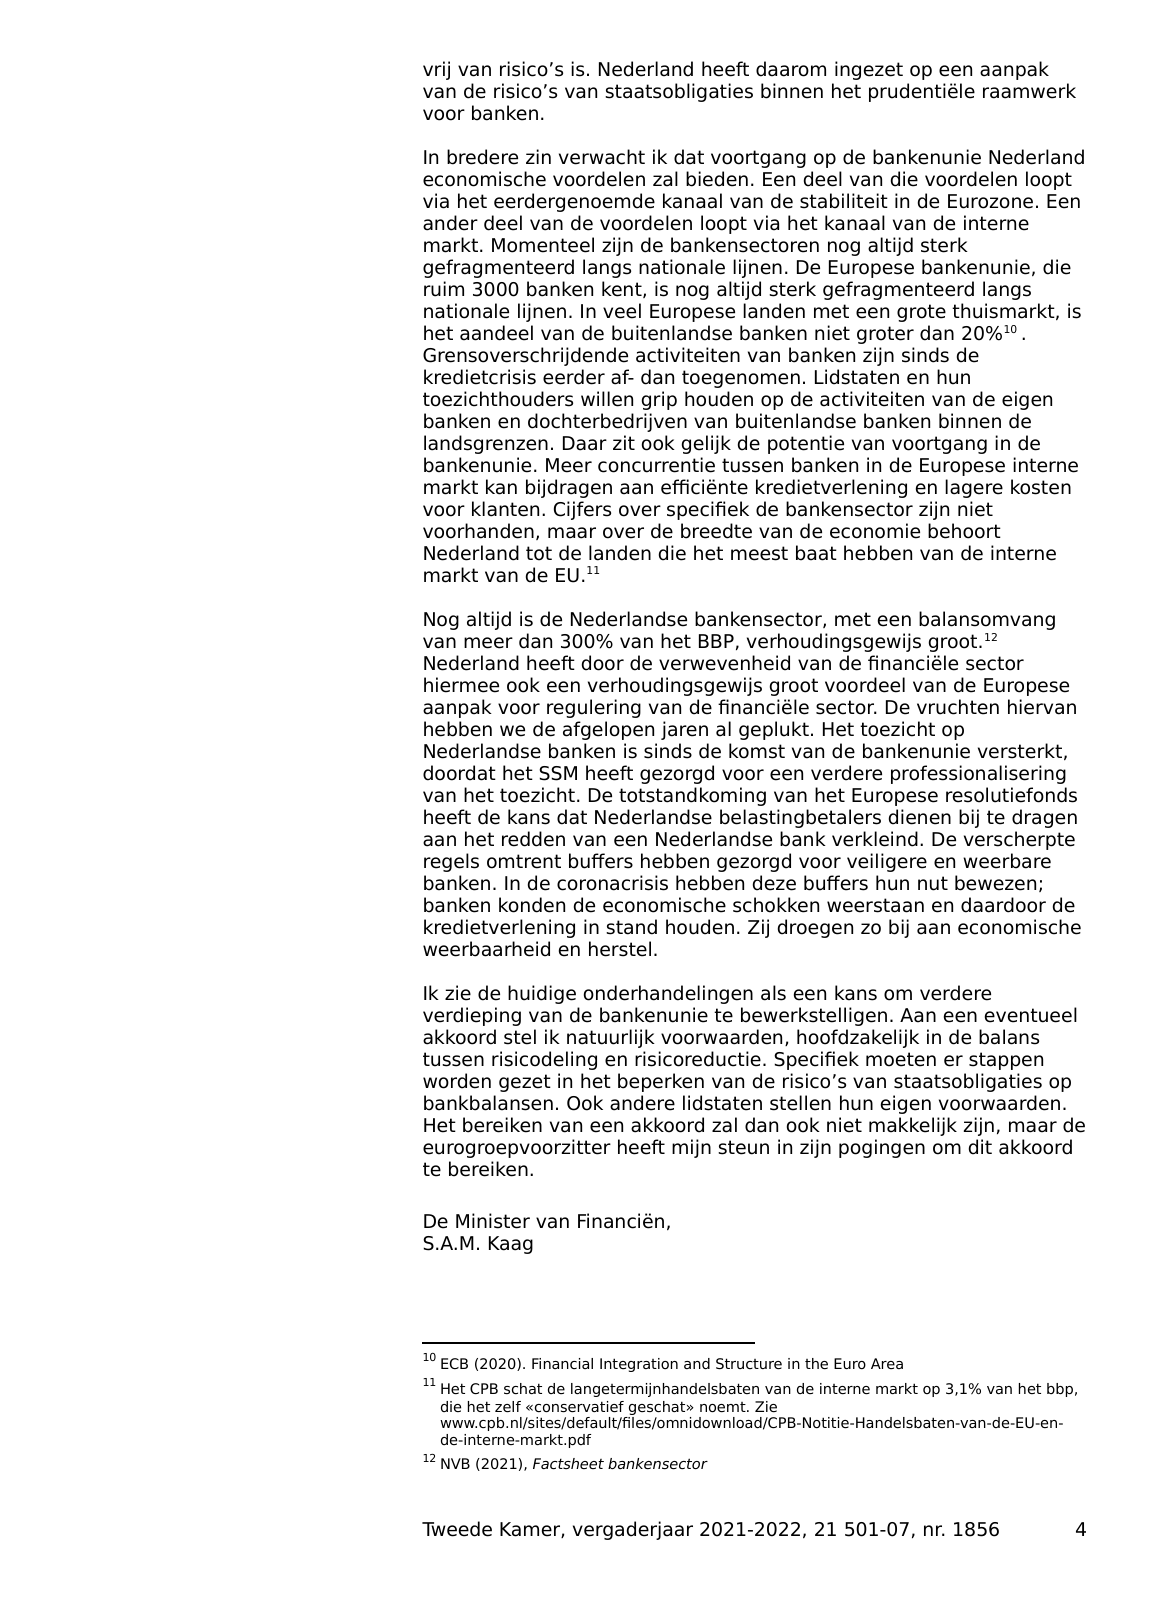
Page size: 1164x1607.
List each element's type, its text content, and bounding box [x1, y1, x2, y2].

text Ik zie de huidige onderhandelingen als een kans om verdere verdieping van de bankenunie te bewerkstelligen. Aan een eventueel akkoord stel ik natuurlijk voorwaarden, hoofdzakelijk in de balans tussen risicodeling en risicoreductie. Specifiek moeten er stappen worden gezet in het beperken van de risico’s van staatsobligaties op bankbalansen. Ook andere lidstaten stellen hun eigen voorwaarden. Het bereiken van een akkoord zal dan ook niet makkelijk zijn, maar de eurogroepvoorzitter heeft mijn steun in zijn pogingen om dit akkoord te bereiken. [422, 983, 1087, 1181]
text NVB (2021), Factsheet bankensector [422, 1452, 1087, 1474]
text ECB (2020). Financial Integration and Structure in the Euro Area [422, 1352, 1087, 1374]
text In bredere zin verwacht ik dat voortgang op de bankenunie Nederland economische voordelen zal bieden. Een deel van die voordelen loopt via het eerdergenoemde kanaal van de stabiliteit in de Eurozone. Een ander deel van de voordelen loopt via het kanaal van de interne markt. Momenteel zijn de bankensectoren nog altijd sterk gefragmenteerd langs nationale lijnen. De Europese bankenunie, die ruim 3000 banken kent, is nog altijd sterk gefragmenteerd langs nationale lijnen. In veel Europese landen met een grote thuismarkt, is het aandeel van de buitenlandse banken niet groter dan 20%. Grensoverschrijdende activiteiten van banken zijn sinds de kredietcrisis eerder af- dan toegenomen. Lidstaten en hun toezichthouders willen grip houden op de activiteiten van de eigen banken en dochterbedrijven van buitenlandse banken binnen de landsgrenzen. Daar zit ook gelijk de potentie van voortgang in de bankenunie. Meer concurrentie tussen banken in de Europese interne markt kan bijdragen aan efficiënte kredietverlening en lagere kosten voor klanten. Cijfers over specifiek de bankensector zijn niet voorhanden, maar over de breedte van de economie behoort Nederland tot de landen die het meest baat hebben van de interne markt van de EU. [422, 147, 1087, 587]
text vrij van risico’s is. Nederland heeft daarom ingezet op een aanpak van de risico’s van staatsobligaties binnen het prudentiële raamwerk voor banken. [422, 59, 1087, 125]
text Nog altijd is de Nederlandse bankensector, met een balansomvang van meer dan 300% van het BBP, verhoudingsgewijs groot. Nederland heeft door de verwevenheid van de financiële sector hiermee ook een verhoudingsgewijs groot voordeel van de Europese aanpak voor regulering van de financiële sector. De vruchten hiervan hebben we de afgelopen jaren al geplukt. Het toezicht op Nederlandse banken is sinds de komst van de bankenunie versterkt, doordat het SSM heeft gezorgd voor een verdere professionalisering van het toezicht. De totstandkoming van het Europese resolutiefonds heeft de kans dat Nederlandse belastingbetalers dienen bij te dragen aan het redden van een Nederlandse bank verkleind. De verscherpte regels omtrent buffers hebben gezorgd voor veiligere en weerbare banken. In de coronacrisis hebben deze buffers hun nut bewezen; banken konden de economische schokken weerstaan en daardoor de kredietverlening in stand houden. Zij droegen zo bij aan economische weerbaarheid en herstel. [422, 609, 1087, 961]
text De Minister van Financiën, S.A.M. Kaag [422, 1211, 1087, 1254]
text Het CPB schat de langetermijnhandelsbaten van de interne markt op 3,1% van het bbp, die het zelf «conservatief geschat» noemt. Zie www.cpb.nl/sites/default/files/omnidownload/CPB-Notitie-Handelsbaten-van-de-EU-en-de-interne-markt.pdf [422, 1377, 1087, 1449]
